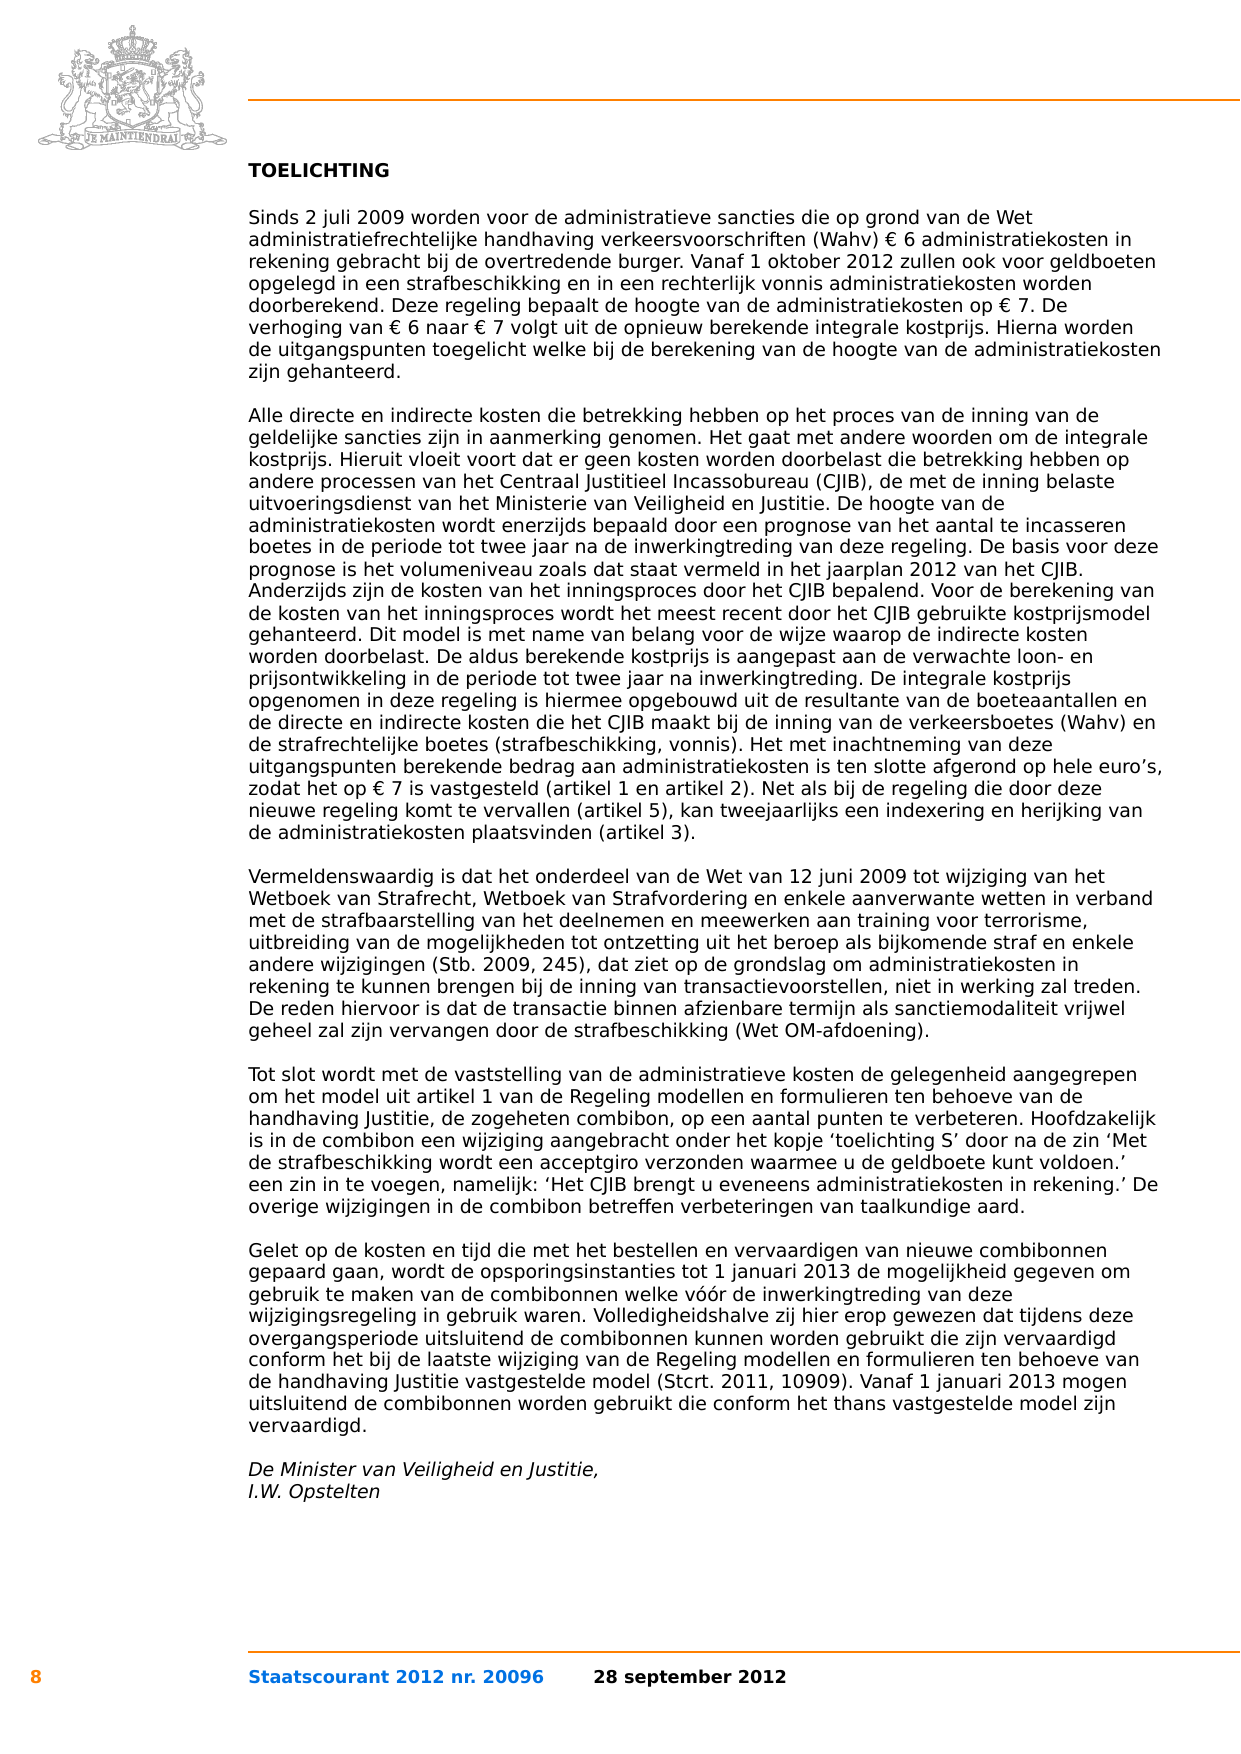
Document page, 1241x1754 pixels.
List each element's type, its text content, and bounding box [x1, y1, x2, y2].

text Vermeldenswaardig is dat het onderdeel van de Wet van 12 juni 2009 tot wijziging van het Wetboek van Strafrecht, Wetboek van Strafvordering en enkele aanverwante wetten in verband met de strafbaarstelling van het deelnemen en meewerken aan training voor terrorisme, uitbreiding van de mogelijkheden tot ontzetting uit het beroep als bijkomende straf en enkele andere wijzigingen (Stb. 2009, 245), dat ziet op de grondslag om administratiekosten in rekening te kunnen brengen bij de inning van transactievoorstellen, niet in werking zal treden. De reden hiervoor is dat de transactie binnen afzienbare termijn als sanctiemodaliteit vrijwel geheel zal zijn vervangen door de strafbeschikking (Wet OM-afdoening). [248, 866, 1163, 1042]
subtitle TOELICHTING [248, 160, 1163, 182]
text Gelet op de kosten en tijd die met het bestellen en vervaardigen van nieuwe combibonnen gepaard gaan, wordt de opsporingsinstanties tot 1 januari 2013 de mogelijkheid gegeven om gebruik te maken van de combibonnen welke vóór de inwerkingtreding van deze wijzigingsregeling in gebruik waren. Volledigheidshalve zij hier erop gewezen dat tijdens deze overgangsperiode uitsluitend de combibonnen kunnen worden gebruikt die zijn vervaardigd conform het bij de laatste wijziging van de Regeling modellen en formulieren ten behoeve van de handhaving Justitie vastgestelde model (Stcrt. 2011, 10909). Vanaf 1 januari 2013 mogen uitsluitend de combibonnen worden gebruikt die conform het thans vastgestelde model zijn vervaardigd. [248, 1239, 1163, 1437]
text Tot slot wordt met de vaststelling van de administratieve kosten de gelegenheid aangegrepen om het model uit artikel 1 van de Regeling modellen en formulieren ten behoeve van de handhaving Justitie, de zogeheten combibon, op een aantal punten te verbeteren. Hoofdzakelijk is in de combibon een wijziging aangebracht onder het kopje ‘toelichting S’ door na de zin ‘Met de strafbeschikking wordt een acceptgiro verzonden waarmee u de geldboete kunt voldoen.’ een zin in te voegen, namelijk: ‘Het CJIB brengt u eveneens administratiekosten in rekening.’ De overige wijzigingen in de combibon betreffen verbeteringen van taalkundige aard. [248, 1064, 1163, 1218]
picture [38, 25, 227, 150]
text Sinds 2 juli 2009 worden voor de administratieve sancties die op grond van de Wet administratiefrechtelijke handhaving verkeersvoorschriften (Wahv) € 6 administratiekosten in rekening gebracht bij de overtredende burger. Vanaf 1 oktober 2012 zullen ook voor geldboeten opgelegd in een strafbeschikking en in een rechterlijk vonnis administratiekosten worden doorberekend. Deze regeling bepaalt de hoogte van de administratiekosten op € 7. De verhoging van € 6 naar € 7 volgt uit de opnieuw berekende integrale kostprijs. Hierna worden de uitgangspunten toegelicht welke bij de berekening van de hoogte van de administratiekosten zijn gehanteerd. [248, 207, 1163, 383]
text Alle directe en indirecte kosten die betrekking hebben op het proces van de inning van de geldelijke sancties zijn in aanmerking genomen. Het gaat met andere woorden om de integrale kostprijs. Hieruit vloeit voort dat er geen kosten worden doorbelast die betrekking hebben op andere processen van het Centraal Justitieel Incassobureau (CJIB), de met de inning belaste uitvoeringsdienst van het Ministerie van Veiligheid en Justitie. De hoogte van de administratiekosten wordt enerzijds bepaald door een prognose van het aantal te incasseren boetes in de periode tot twee jaar na de inwerkingtreding van deze regeling. De basis voor deze prognose is het volumeniveau zoals dat staat vermeld in het jaarplan 2012 van het CJIB. Anderzijds zijn de kosten van het inningsproces door het CJIB bepalend. Voor de berekening van de kosten van het inningsproces wordt het meest recent door het CJIB gebruikte kostprijsmodel gehanteerd. Dit model is met name van belang voor de wijze waarop de indirecte kosten worden doorbelast. De aldus berekende kostprijs is aangepast aan de verwachte loon- en prijsontwikkeling in de periode tot twee jaar na inwerkingtreding. De integrale kostprijs opgenomen in deze regeling is hiermee opgebouwd uit de resultante van de boeteaantallen en de directe en indirecte kosten die het CJIB maakt bij de inning van de verkeersboetes (Wahv) en de strafrechtelijke boetes (strafbeschikking, vonnis). Het met inachtneming van deze uitgangspunten berekende bedrag aan administratiekosten is ten slotte afgerond op hele euro’s, zodat het op € 7 is vastgesteld (artikel 1 en artikel 2). Net als bij de regeling die door deze nieuwe regeling komt te vervallen (artikel 5), kan tweejaarlijks een indexering en herijking van de administratiekosten plaatsvinden (artikel 3). [248, 404, 1163, 844]
text De Minister van Veiligheid en Justitie, I.W. Opstelten [248, 1459, 1163, 1503]
